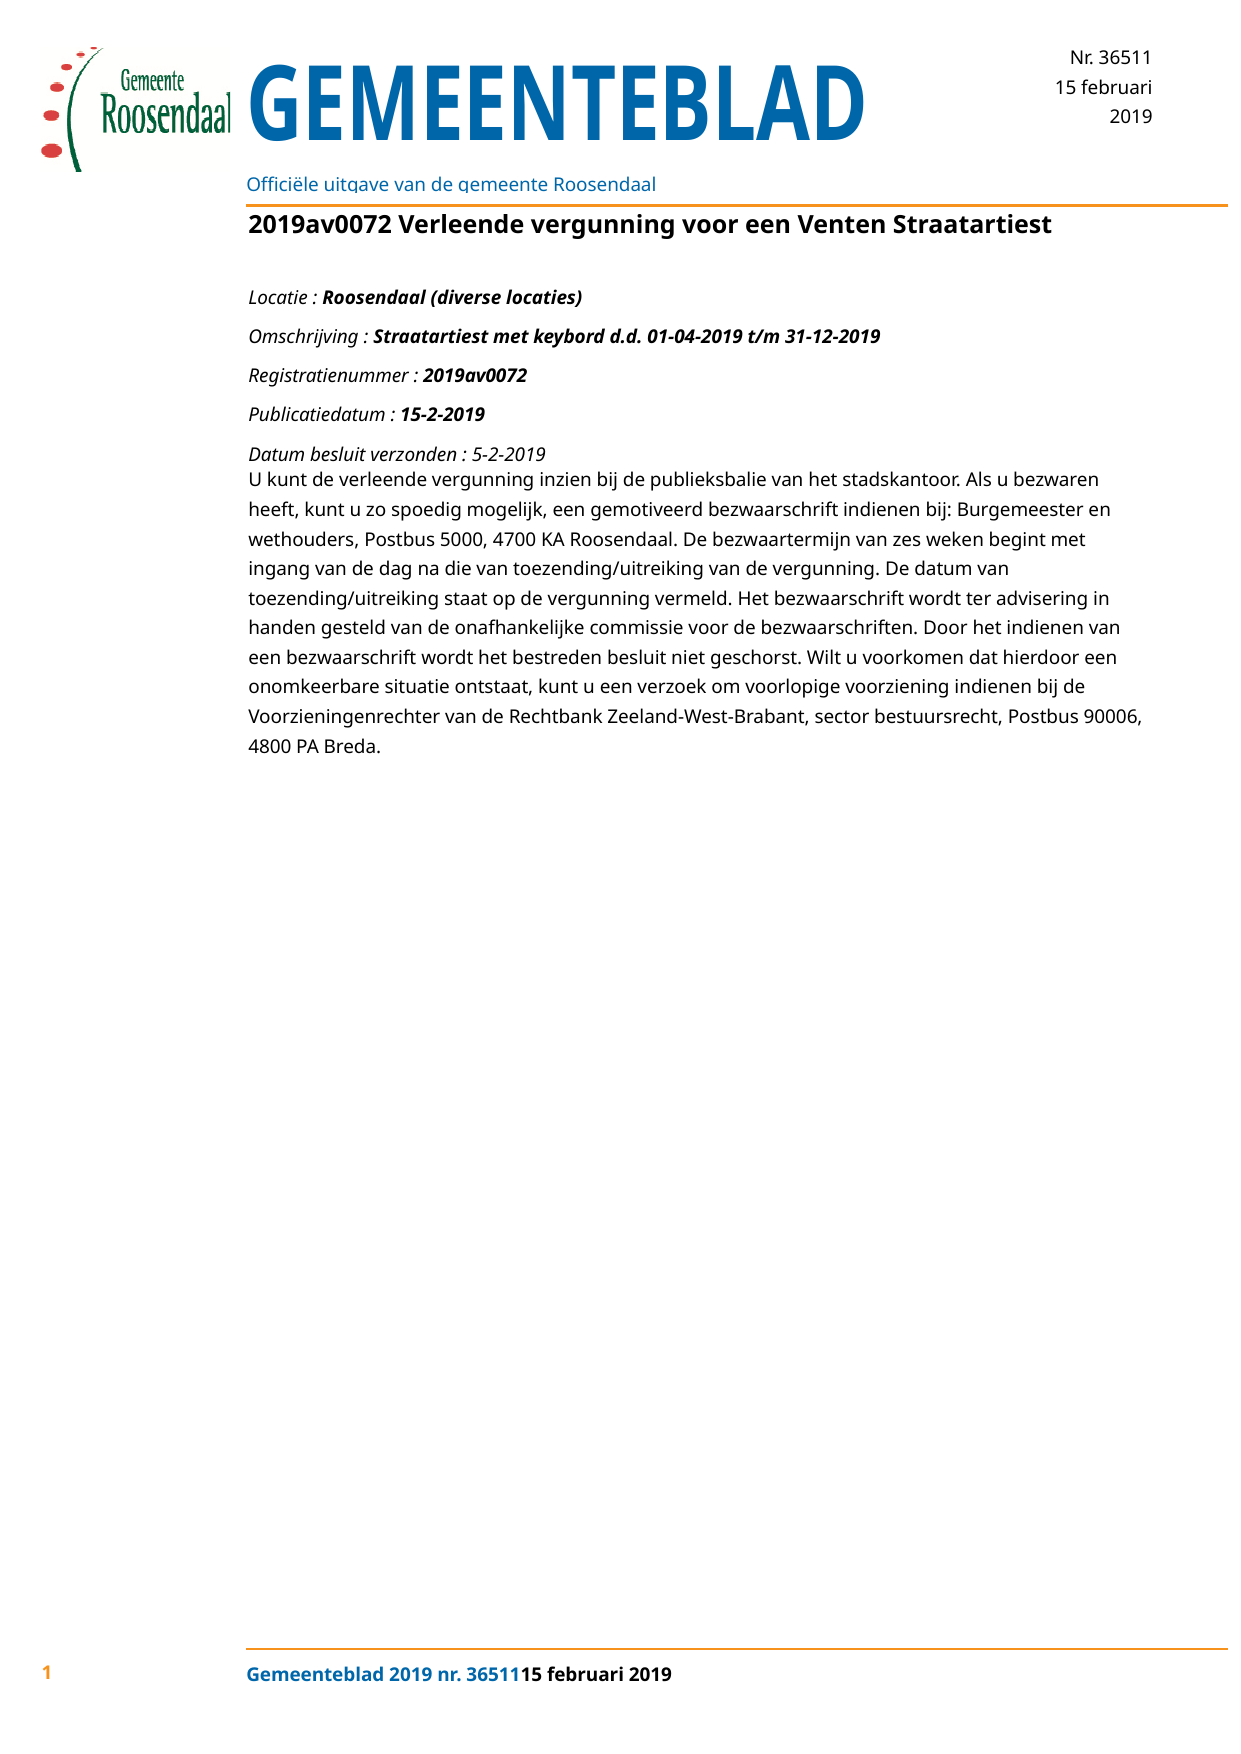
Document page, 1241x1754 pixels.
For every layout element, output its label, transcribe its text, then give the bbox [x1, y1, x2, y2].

text U kunt de verleende vergunning inzien bij de publieksbalie van het stadskantoor. Als u bezwaren heeft, kunt u zo spoedig mogelijk, een gemotiveerd bezwaarschrift indienen bij: Burgemeester en wethouders, Postbus 5000, 4700 KA Roosendaal. De bezwaartermijn van zes weken begint met ingang van de dag na die van toezending/uitreiking van de vergunning. De datum van toezending/uitreiking staat op de vergunning vermeld. Het bezwaarschrift wordt ter advisering in handen gesteld van de onafhankelijke commissie voor de bezwaarschriften. Door het indienen van een bezwaarschrift wordt het bestreden besluit niet geschorst. Wilt u voorkomen dat hierdoor een onomkeerbare situatie ontstaat, kunt u een verzoek om voorlopige voorziening indienen bij de Voorzieningenrechter van de Rechtbank Zeeland-West-Brabant, sector bestuursrecht, Postbus 90006, 4800 PA Breda. [248, 467, 1152, 759]
text Datum besluit verzonden : 5-2-2019 [248, 441, 1152, 467]
picture [41, 47, 231, 172]
text Locatie : Roosendaal (diverse locaties) [248, 284, 1152, 309]
text Registratienummer : 2019av0072 [248, 362, 1152, 388]
text 2019av0072 Verleende vergunning voor een Venten Straatartiest [248, 207, 1152, 241]
text Publicatiedatum : 15-2-2019 [248, 402, 1152, 427]
text Omschrijving : Straatartiest met keybord d.d. 01-04-2019 t/m 31-12-2019 [248, 323, 1152, 349]
